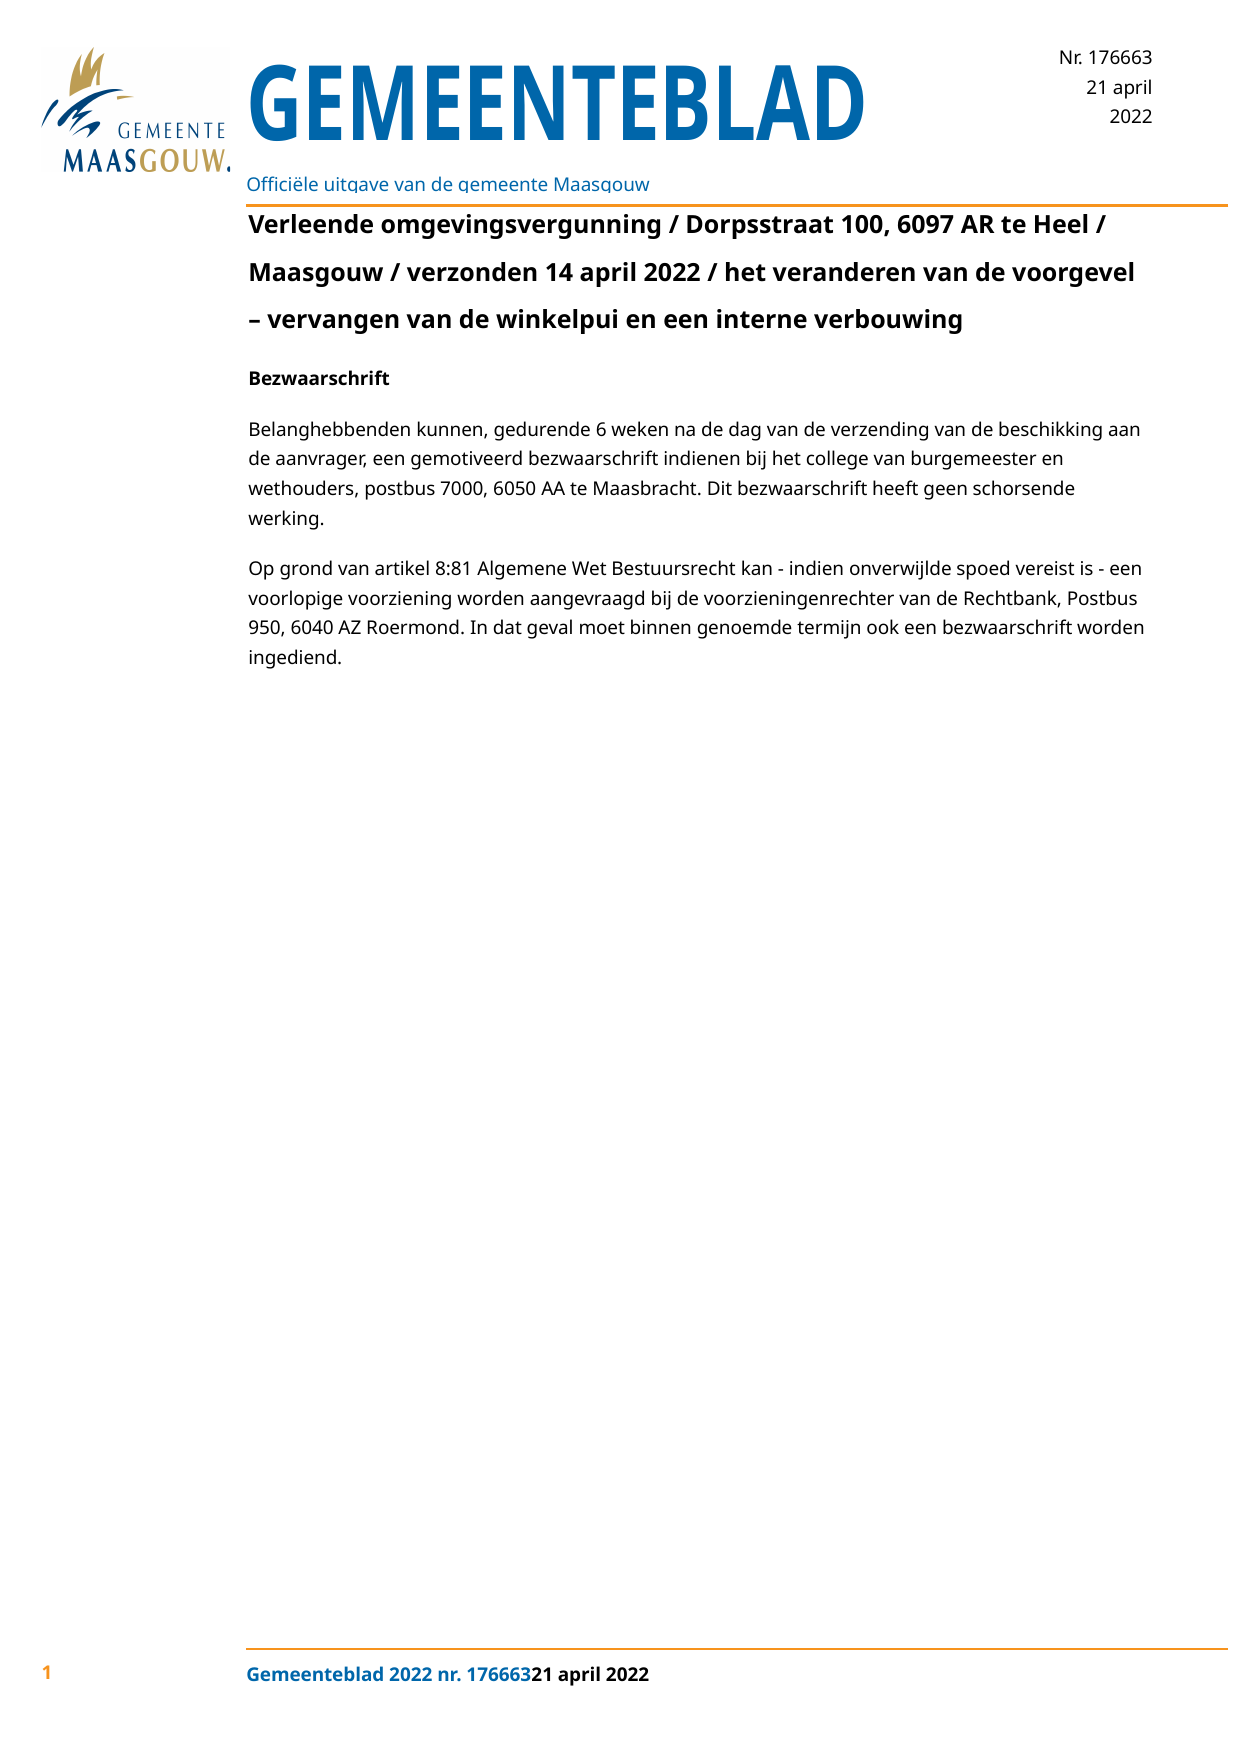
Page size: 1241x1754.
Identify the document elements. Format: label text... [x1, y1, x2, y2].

text Op grond van artikel 8:81 Algemene Wet Bestuursrecht kan - indien onverwijlde spoed vereist is - een voorlopige voorziening worden aangevraagd bij de voorzieningenrechter van de Rechtbank, Postbus 950, 6040 AZ Roermond. In dat geval moet binnen genoemde termijn ook een bezwaarschrift worden ingediend. [248, 555, 1152, 669]
picture [41, 47, 231, 172]
text Bezwaarschrift [248, 366, 1152, 391]
text Belanghebbenden kunnen, gedurende 6 weken na de dag van de verzending van de beschikking aan de aanvrager, een gemotiveerd bezwaarschrift indienen bij het college van burgemeester en wethouders, postbus 7000, 6050 AA te Maasbracht. Dit bezwaarschrift heeft geen schorsende werking. [248, 416, 1152, 530]
text Verleende omgevingsvergunning / Dorpsstraat 100, 6097 AR te Heel / Maasgouw / verzonden 14 april 2022 / het veranderen van de voorgevel – vervangen van de winkelpui en een interne verbouwing [248, 207, 1152, 336]
